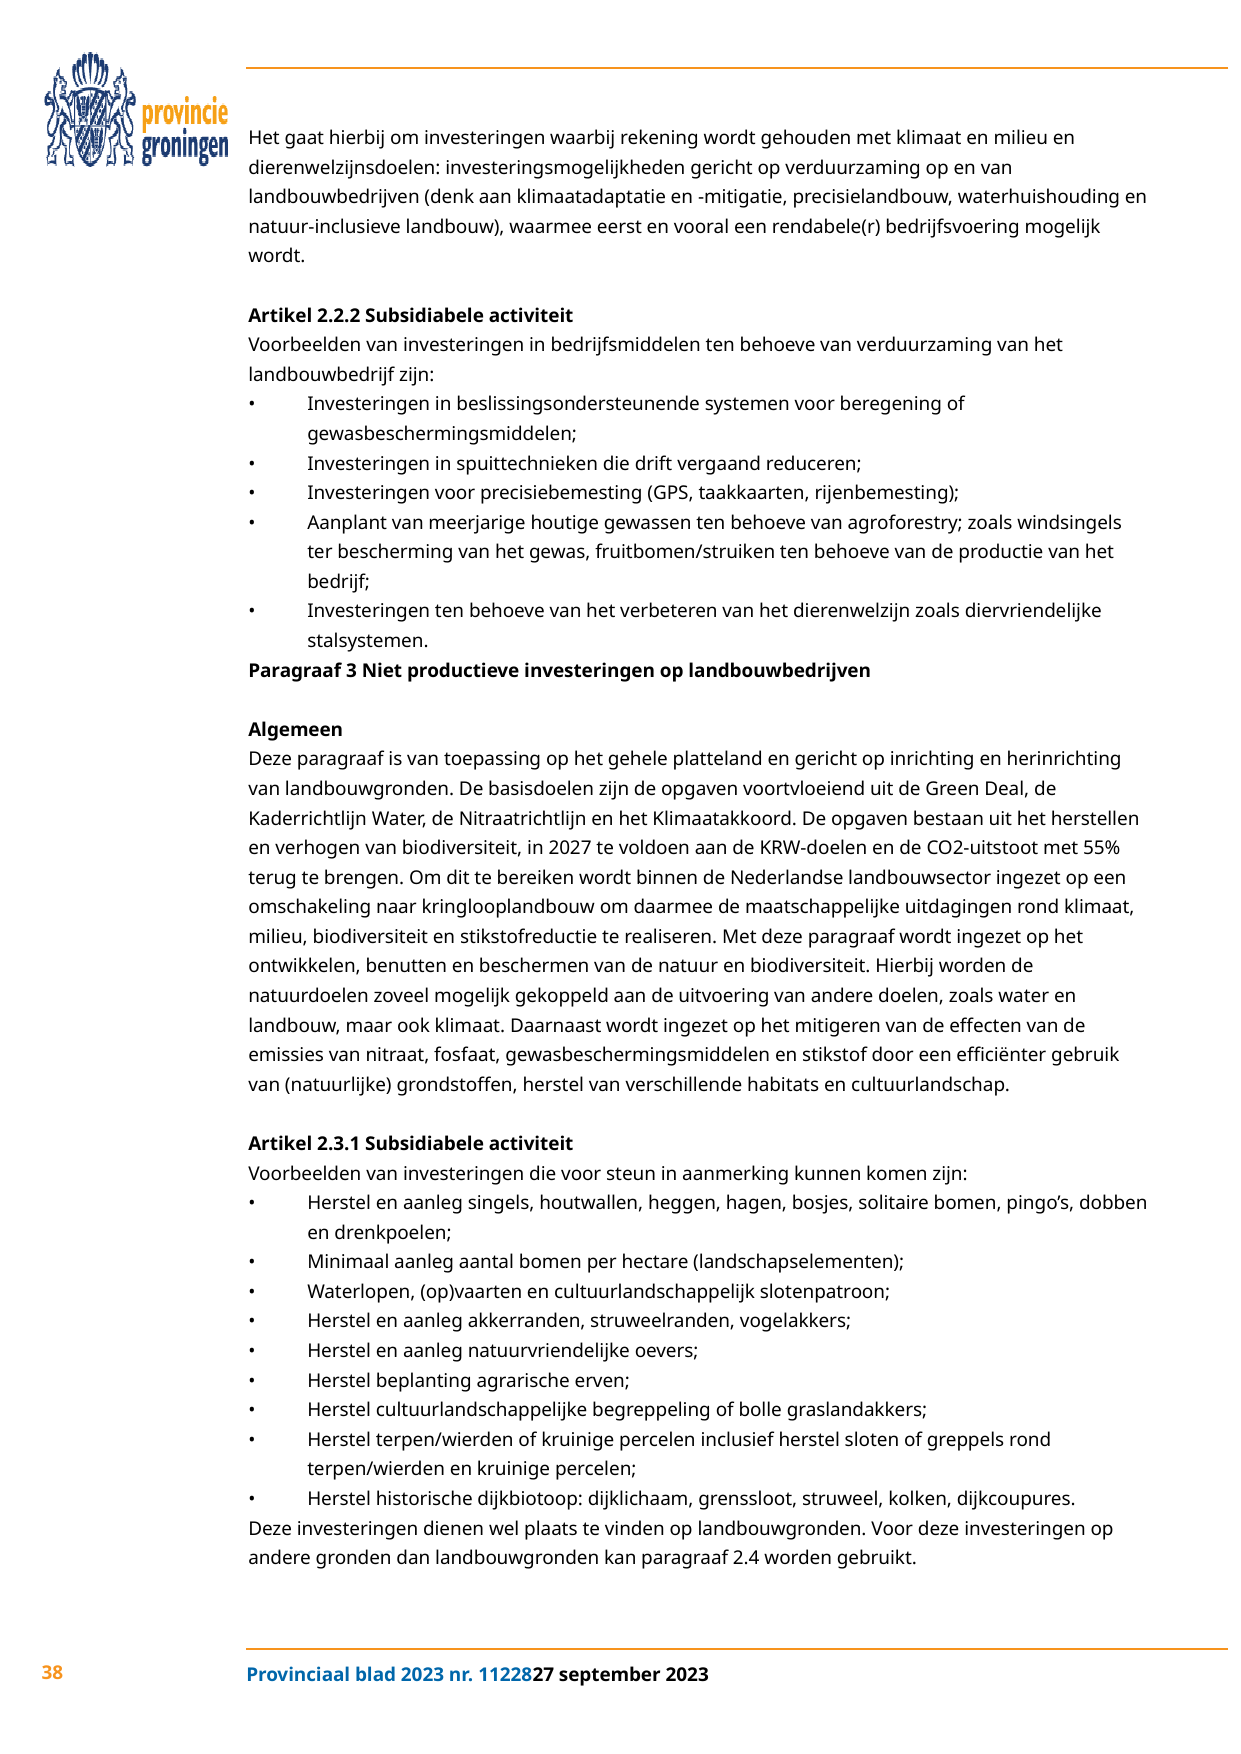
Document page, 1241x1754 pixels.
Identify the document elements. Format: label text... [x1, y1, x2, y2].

list Herstel en aanleg singels, houtwallen, heggen, hagen, bosjes, solitaire bomen, pingo’s, dobben en drenkpoelen; [248, 1189, 1152, 1245]
list Investeringen in beslissingsondersteunende systemen voor beregening of gewasbeschermingsmiddelen; [248, 391, 1152, 446]
text Deze paragraaf is van toepassing op het gehele platteland en gericht op inrichting en herinrichting van landbouwgronden. De basisdoelen zijn de opgaven voortvloeiend uit de Green Deal, de Kaderrichtlijn Water, de Nitraatrichtlijn en het Klimaatakkoord. De opgaven bestaan uit het herstellen en verhogen van biodiversiteit, in 2027 te voldoen aan de KRW-doelen en de CO2-uitstoot met 55% terug te brengen. Om dit te bereiken wordt binnen de Nederlandse landbouwsector ingezet op een omschakeling naar kringlooplandbouw om daarmee de maatschappelijke uitdagingen rond klimaat, milieu, biodiversiteit en stikstofreductie te realiseren. Met deze paragraaf wordt ingezet op het ontwikkelen, benutten en beschermen van de natuur en biodiversiteit. Hierbij worden de natuurdoelen zoveel mogelijk gekoppeld aan de uitvoering van andere doelen, zoals water en landbouw, maar ook klimaat. Daarnaast wordt ingezet op het mitigeren van de effecten van de emissies van nitraat, fosfaat, gewasbeschermingsmiddelen en stikstof door een efficiënter gebruik van (natuurlijke) grondstoffen, herstel van verschillende habitats en cultuurlandschap. [248, 746, 1152, 1097]
list Aanplant van meerjarige houtige gewassen ten behoeve van agroforestry; zoals windsingels ter bescherming van het gewas, fruitbomen/struiken ten behoeve van de productie van het bedrijf; [248, 509, 1152, 594]
list Minimaal aanleg aantal bomen per hectare (landschapselementen); [248, 1248, 1152, 1274]
text Artikel 2.3.1 Subsidiabele activiteit [248, 1130, 1152, 1156]
list Investeringen in spuittechnieken die drift vergaand reduceren; [248, 450, 1152, 476]
list Herstel terpen/wierden of kruinige percelen inclusief herstel sloten of greppels rond terpen/wierden en kruinige percelen; [248, 1426, 1152, 1481]
text Algemeen [248, 716, 1152, 742]
text Het gaat hierbij om investeringen waarbij rekening wordt gehouden met klimaat en milieu en dierenwelzijnsdoelen: investeringsmogelijkheden gericht op verduurzaming op en van landbouwbedrijven (denk aan klimaatadaptatie en -mitigatie, precisielandbouw, waterhuishouding en natuur-inclusieve landbouw), waarmee eerst en vooral een rendabele(r) bedrijfsvoering mogelijk wordt. [248, 124, 1152, 268]
list Investeringen ten behoeve van het verbeteren van het dierenwelzijn zoals diervriendelijke stalsystemen. [248, 598, 1152, 653]
list Herstel en aanleg akkerranden, struweelranden, vogelakkers; [248, 1308, 1152, 1333]
text Voorbeelden van investeringen in bedrijfsmiddelen ten behoeve van verduurzaming van het landbouwbedrijf zijn: [248, 331, 1152, 387]
list Herstel historische dijkbiotoop: dijklichaam, grenssloot, struweel, kolken, dijkcoupures. [248, 1485, 1152, 1511]
list Waterlopen, (op)vaarten en cultuurlandschappelijk slotenpatroon; [248, 1278, 1152, 1304]
text Deze investeringen dienen wel plaats te vinden op landbouwgronden. Voor deze investeringen op andere gronden dan landbouwgronden kan paragraaf 2.4 worden gebruikt. [248, 1515, 1152, 1570]
text Artikel 2.2.2 Subsidiabele activiteit [248, 302, 1152, 328]
list Investeringen voor precisiebemesting (GPS, taakkaarten, rijenbemesting); [248, 479, 1152, 505]
list Herstel cultuurlandschappelijke begreppeling of bolle graslandakkers; [248, 1396, 1152, 1422]
list Herstel beplanting agrarische erven; [248, 1367, 1152, 1393]
text Voorbeelden van investeringen die voor steun in aanmerking kunnen komen zijn: [248, 1160, 1152, 1186]
list Herstel en aanleg natuurvriendelijke oevers; [248, 1337, 1152, 1363]
text Paragraaf 3 Niet productieve investeringen op landbouwbedrijven [248, 657, 1152, 683]
picture [41, 47, 231, 172]
